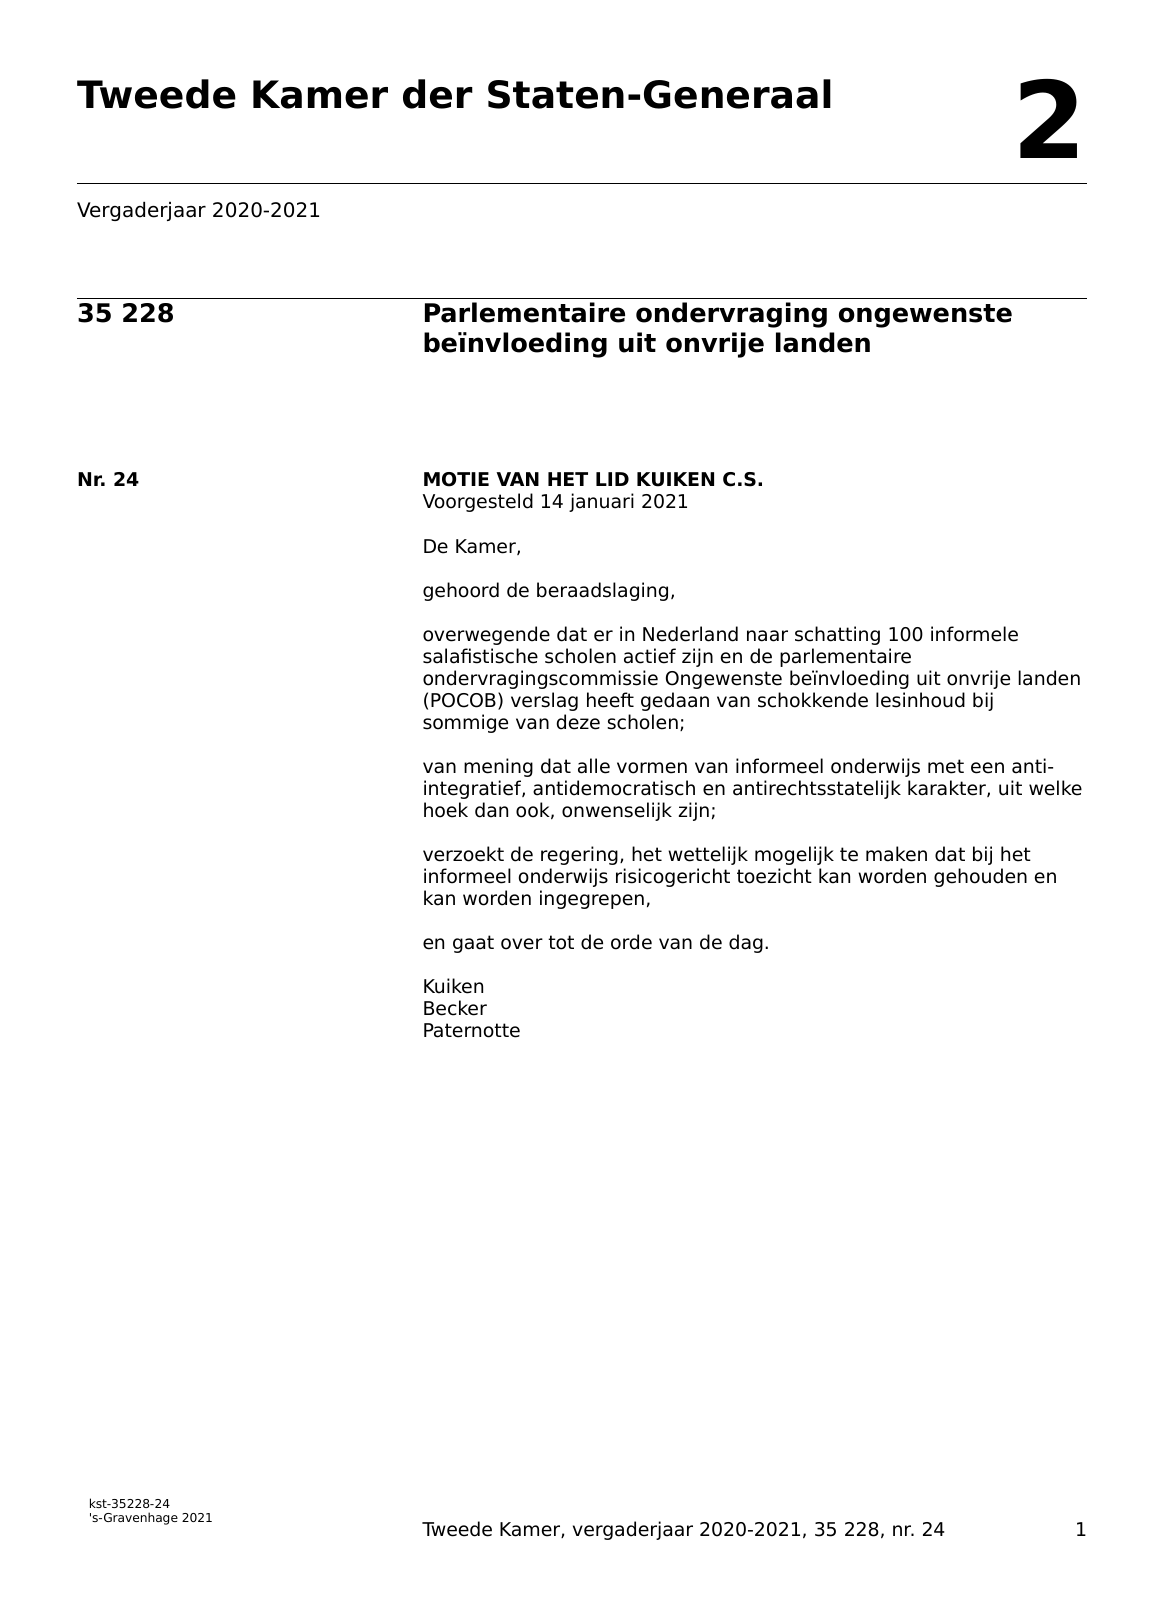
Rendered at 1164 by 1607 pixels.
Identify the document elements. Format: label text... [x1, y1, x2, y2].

text Voorgesteld 14 januari 2021 [422, 491, 1087, 513]
text van mening dat alle vormen van informeel onderwijs met een anti-integratief, antidemocratisch en antirechtsstatelijk karakter, uit welke hoek dan ook, onwenselijk zijn; [422, 756, 1087, 822]
text kst-35228-24 [88, 1497, 323, 1511]
subtitle Nr. 24 MOTIE VAN HET LID KUIKEN C.S. [77, 469, 1087, 491]
table_header Tweede Kamer der Staten-Generaal [77, 59, 886, 183]
text Becker [422, 998, 1087, 1020]
text en gaat over tot de orde van de dag. [422, 932, 1087, 954]
text 's-Gravenhage 2021 [88, 1511, 323, 1525]
text gehoord de beraadslaging, [422, 580, 1087, 602]
text overwegende dat er in Nederland naar schatting 100 informele salafistische scholen actief zijn en de parlementaire ondervragingscommissie Ongewenste beïnvloeding uit onvrije landen (POCOB) verslag heeft gedaan van schokkende lesinhoud bij sommige van deze scholen; [422, 624, 1087, 734]
text Paternotte [422, 1020, 1087, 1042]
table_header 2 [886, 59, 1087, 183]
subtitle 35 228 Parlementaire ondervraging ongewenste beïnvloeding uit onvrije landen [77, 299, 1087, 358]
table_cell Vergaderjaar 2020-2021 [77, 184, 1087, 298]
text verzoekt de regering, het wettelijk mogelijk te maken dat bij het informeel onderwijs risicogericht toezicht kan worden gehouden en kan worden ingegrepen, [422, 844, 1087, 910]
text De Kamer, [422, 536, 1087, 557]
text Kuiken [422, 976, 1087, 998]
